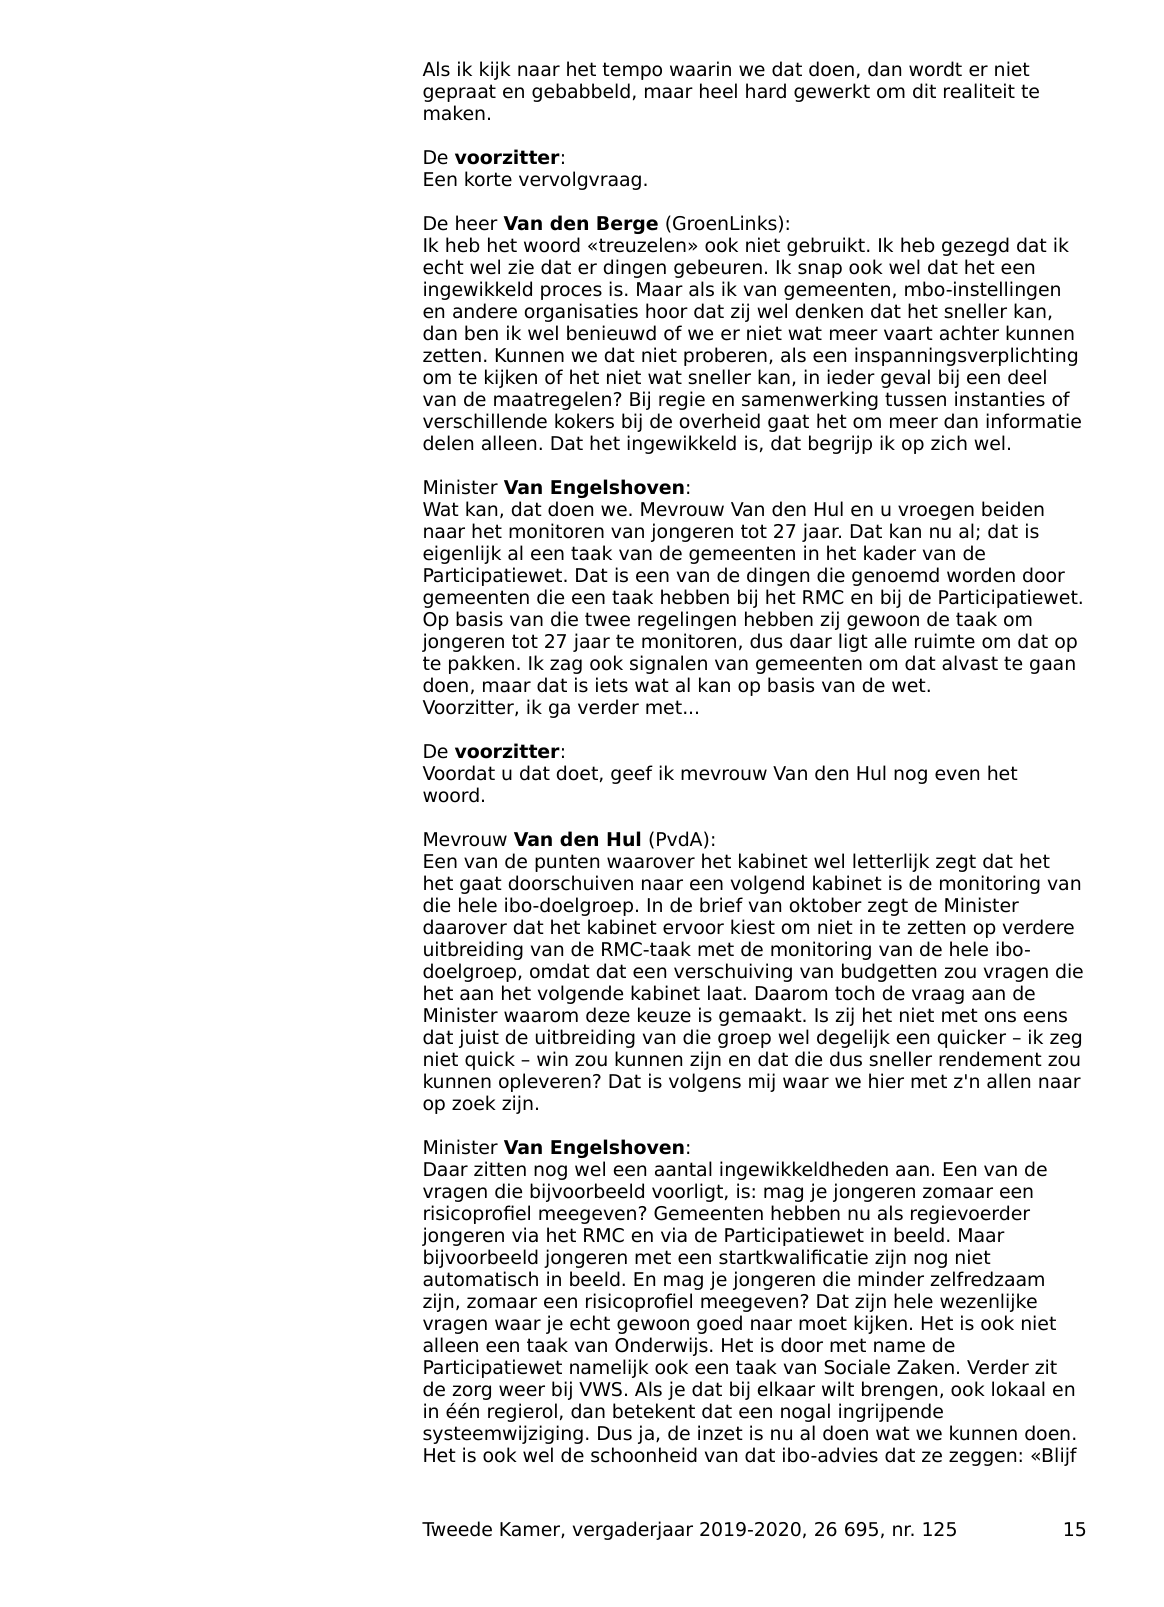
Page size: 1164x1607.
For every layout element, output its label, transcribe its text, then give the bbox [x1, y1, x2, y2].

text Een korte vervolgvraag. [422, 169, 1087, 191]
text Daar zitten nog wel een aantal ingewikkeldheden aan. Een van de vragen die bijvoorbeeld voorligt, is: mag je jongeren zomaar een risicoprofiel meegeven? Gemeenten hebben nu als regievoerder jongeren via het RMC en via de Participatiewet in beeld. Maar bijvoorbeeld jongeren met een startkwalificatie zijn nog niet automatisch in beeld. En mag je jongeren die minder zelfredzaam zijn, zomaar een risicoprofiel meegeven? Dat zijn hele wezenlijke vragen waar je echt gewoon goed naar moet kijken. Het is ook niet alleen een taak van Onderwijs. Het is door met name de Participatiewet namelijk ook een taak van Sociale Zaken. Verder zit de zorg weer bij VWS. Als je dat bij elkaar wilt brengen, ook lokaal en in één regierol, dan betekent dat een nogal ingrijpende systeemwijziging. Dus ja, de inzet is nu al doen wat we kunnen doen. Het is ook wel de schoonheid van dat ibo-advies dat ze zeggen: «Blijf [422, 1159, 1087, 1467]
text Voordat u dat doet, geef ik mevrouw Van den Hul nog even het woord. [422, 763, 1087, 807]
text Mevrouw Van den Hul (PvdA): [422, 829, 1087, 851]
text Minister Van Engelshoven: [422, 1137, 1087, 1159]
text De voorzitter: [422, 147, 1087, 169]
text Voorzitter, ik ga verder met... [422, 697, 1087, 719]
text Ik heb het woord «treuzelen» ook niet gebruikt. Ik heb gezegd dat ik echt wel zie dat er dingen gebeuren. Ik snap ook wel dat het een ingewikkeld proces is. Maar als ik van gemeenten, mbo-instellingen en andere organisaties hoor dat zij wel denken dat het sneller kan, dan ben ik wel benieuwd of we er niet wat meer vaart achter kunnen zetten. Kunnen we dat niet proberen, als een inspanningsverplichting om te kijken of het niet wat sneller kan, in ieder geval bij een deel van de maatregelen? Bij regie en samenwerking tussen instanties of verschillende kokers bij de overheid gaat het om meer dan informatie delen alleen. Dat het ingewikkeld is, dat begrijp ik op zich wel. [422, 235, 1087, 455]
text Minister Van Engelshoven: [422, 477, 1087, 499]
text De heer Van den Berge (GroenLinks): [422, 213, 1087, 235]
text Als ik kijk naar het tempo waarin we dat doen, dan wordt er niet gepraat en gebabbeld, maar heel hard gewerkt om dit realiteit te maken. [422, 59, 1087, 125]
text Wat kan, dat doen we. Mevrouw Van den Hul en u vroegen beiden naar het monitoren van jongeren tot 27 jaar. Dat kan nu al; dat is eigenlijk al een taak van de gemeenten in het kader van de Participatiewet. Dat is een van de dingen die genoemd worden door gemeenten die een taak hebben bij het RMC en bij de Participatiewet. Op basis van die twee regelingen hebben zij gewoon de taak om jongeren tot 27 jaar te monitoren, dus daar ligt alle ruimte om dat op te pakken. Ik zag ook signalen van gemeenten om dat alvast te gaan doen, maar dat is iets wat al kan op basis van de wet. [422, 499, 1087, 697]
text De voorzitter: [422, 741, 1087, 763]
text Een van de punten waarover het kabinet wel letterlijk zegt dat het het gaat doorschuiven naar een volgend kabinet is de monitoring van die hele ibo-doelgroep. In de brief van oktober zegt de Minister daarover dat het kabinet ervoor kiest om niet in te zetten op verdere uitbreiding van de RMC-taak met de monitoring van de hele ibo-doelgroep, omdat dat een verschuiving van budgetten zou vragen die het aan het volgende kabinet laat. Daarom toch de vraag aan de Minister waarom deze keuze is gemaakt. Is zij het niet met ons eens dat juist de uitbreiding van die groep wel degelijk een quicker – ik zeg niet quick – win zou kunnen zijn en dat die dus sneller rendement zou kunnen opleveren? Dat is volgens mij waar we hier met z'n allen naar op zoek zijn. [422, 851, 1087, 1115]
